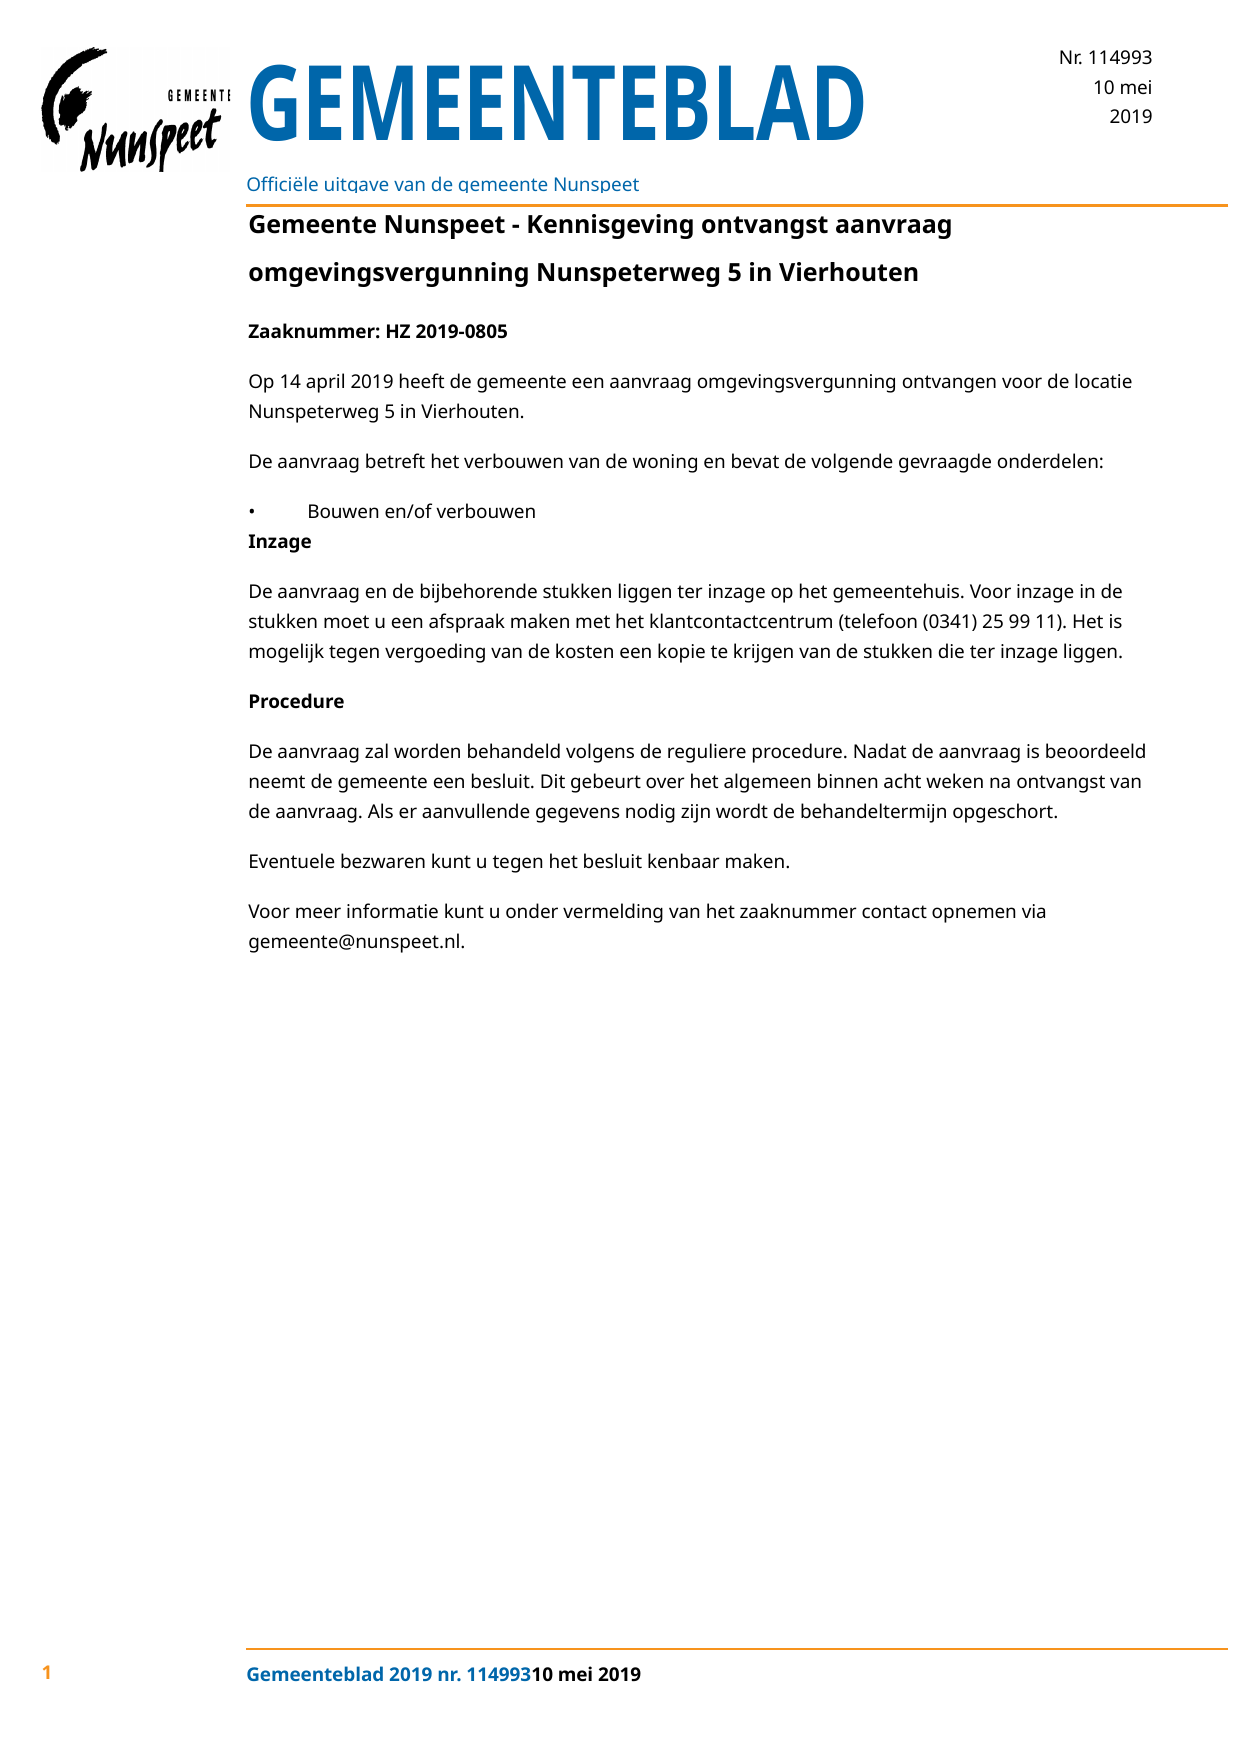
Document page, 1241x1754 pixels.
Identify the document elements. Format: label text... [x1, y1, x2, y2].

text Procedure [248, 688, 1152, 714]
text Op 14 april 2019 heeft de gemeente een aanvraag omgevingsvergunning ontvangen voor de locatie Nunspeterweg 5 in Vierhouten. [248, 368, 1152, 424]
text Voor meer informatie kunt u onder vermelding van het zaaknummer contact opnemen via gemeente@nunspeet.nl. [248, 899, 1152, 954]
list Bouwen en/of verbouwen [248, 499, 1152, 524]
text Zaaknummer: HZ 2019-0805 [248, 318, 1152, 344]
text Eventuele bezwaren kunt u tegen het besluit kenbaar maken. [248, 848, 1152, 874]
text De aanvraag en de bijbehorende stukken liggen ter inzage op het gemeentehuis. Voor inzage in de stukken moet u een afspraak maken met het klantcontactcentrum (telefoon (0341) 25 99 11). Het is mogelijk tegen vergoeding van de kosten een kopie te krijgen van de stukken die ter inzage liggen. [248, 579, 1152, 664]
text De aanvraag zal worden behandeld volgens de reguliere procedure. Nadat de aanvraag is beoordeeld neemt de gemeente een besluit. Dit gebeurt over het algemeen binnen acht weken na ontvangst van de aanvraag. Als er aanvullende gegevens nodig zijn wordt de behandeltermijn opgeschort. [248, 739, 1152, 824]
picture [41, 47, 231, 172]
text Gemeente Nunspeet - Kennisgeving ontvangst aanvraag omgevingsvergunning Nunspeterweg 5 in Vierhouten [248, 207, 1152, 288]
text Inzage [248, 528, 1152, 554]
text De aanvraag betreft het verbouwen van de woning en bevat de volgende gevraagde onderdelen: [248, 448, 1152, 474]
